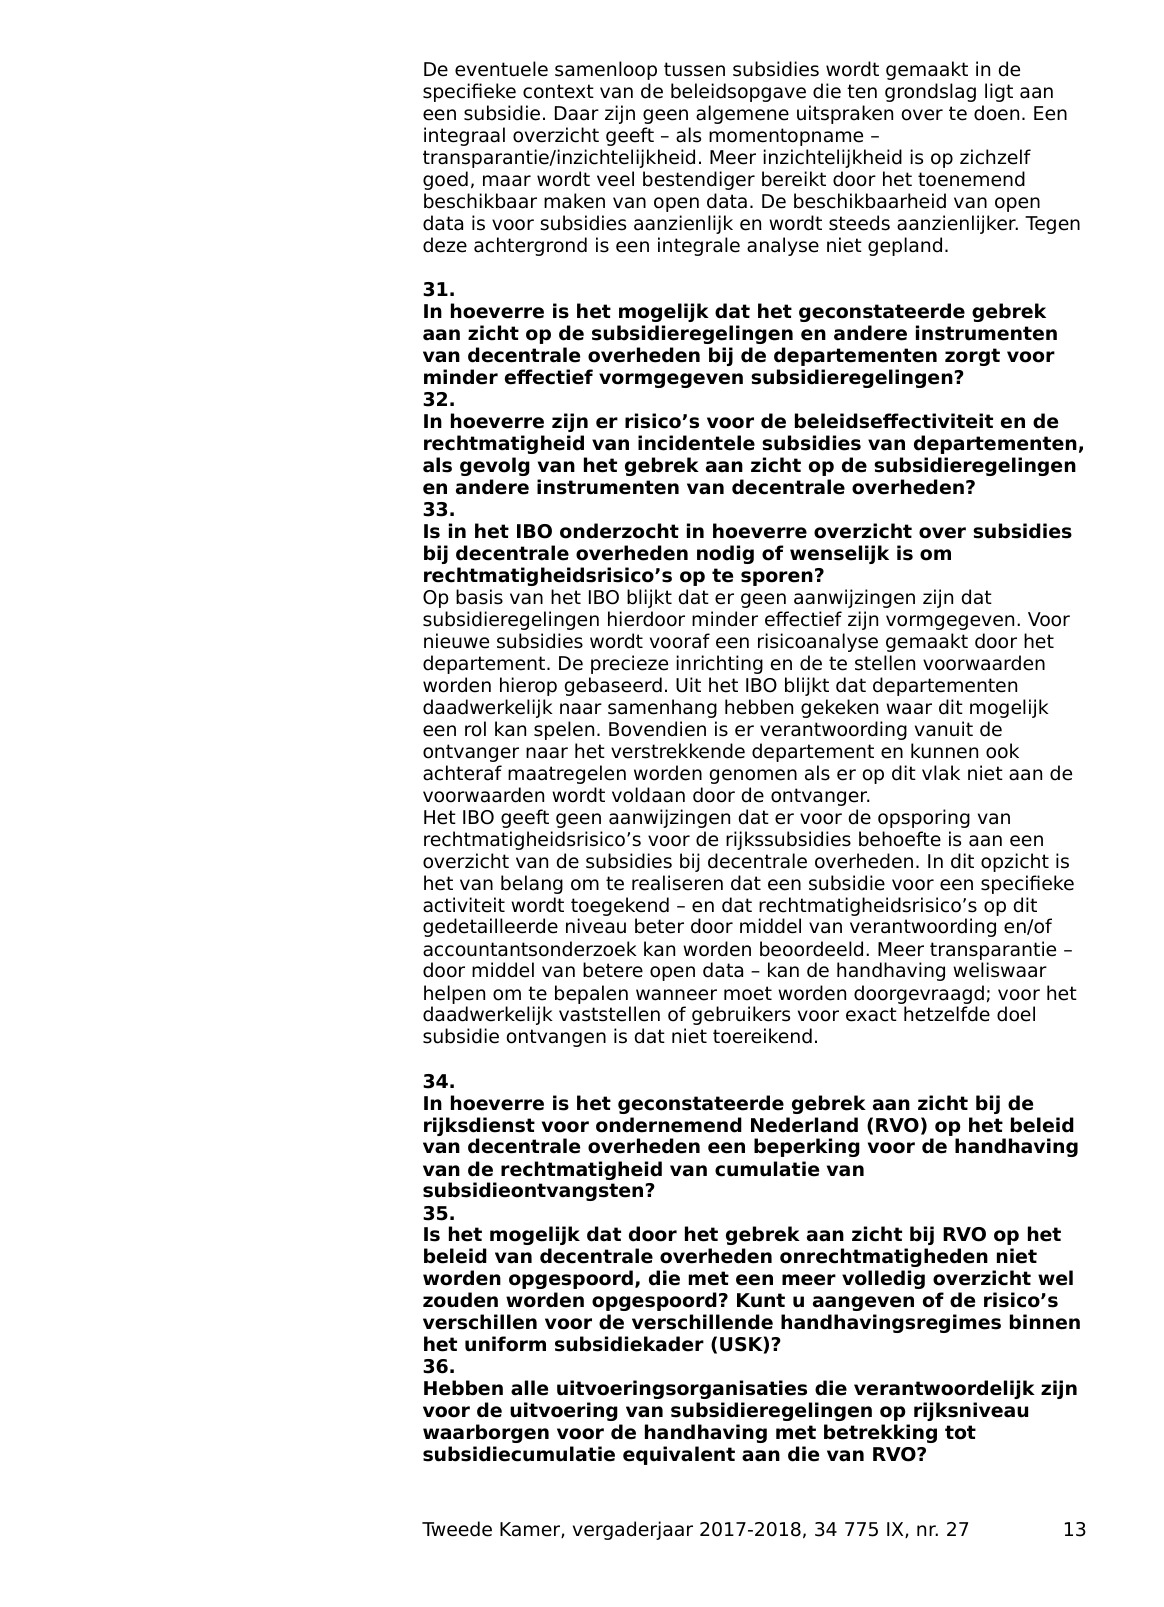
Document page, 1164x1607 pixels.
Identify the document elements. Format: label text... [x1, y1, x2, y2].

text 33. [422, 499, 1087, 521]
text De eventuele samenloop tussen subsidies wordt gemaakt in de specifieke context van de beleidsopgave die ten grondslag ligt aan een subsidie. Daar zijn geen algemene uitspraken over te doen. Een integraal overzicht geeft – als momentopname – transparantie/inzichtelijkheid. Meer inzichtelijkheid is op zichzelf goed, maar wordt veel bestendiger bereikt door het toenemend beschikbaar maken van open data. De beschikbaarheid van open data is voor subsidies aanzienlijk en wordt steeds aanzienlijker. Tegen deze achtergrond is een integrale analyse niet gepland. [422, 59, 1087, 257]
text Het IBO geeft geen aanwijzingen dat er voor de opsporing van rechtmatigheidsrisico’s voor de rijkssubsidies behoefte is aan een overzicht van de subsidies bij decentrale overheden. In dit opzicht is het van belang om te realiseren dat een subsidie voor een specifieke activiteit wordt toegekend – en dat rechtmatigheidsrisico’s op dit gedetailleerde niveau beter door middel van verantwoording en/of accountantsonderzoek kan worden beoordeeld. Meer transparantie – door middel van betere open data – kan de handhaving weliswaar helpen om te bepalen wanneer moet worden doorgevraagd; voor het daadwerkelijk vaststellen of gebruikers voor exact hetzelfde doel subsidie ontvangen is dat niet toereikend. [422, 807, 1087, 1048]
text Is in het IBO onderzocht in hoeverre overzicht over subsidies bij decentrale overheden nodig of wenselijk is om rechtmatigheidsrisico’s op te sporen? [422, 521, 1087, 587]
text 35. [422, 1202, 1087, 1224]
text In hoeverre zijn er risico’s voor de beleidseffectiviteit en de rechtmatigheid van incidentele subsidies van departementen, als gevolg van het gebrek aan zicht op de subsidieregelingen en andere instrumenten van decentrale overheden? [422, 411, 1087, 499]
text 36. [422, 1356, 1087, 1378]
text Hebben alle uitvoeringsorganisaties die verantwoordelijk zijn voor de uitvoering van subsidieregelingen op rijksniveau waarborgen voor de handhaving met betrekking tot subsidiecumulatie equivalent aan die van RVO? [422, 1378, 1087, 1466]
text Is het mogelijk dat door het gebrek aan zicht bij RVO op het beleid van decentrale overheden onrechtmatigheden niet worden opgespoord, die met een meer volledig overzicht wel zouden worden opgespoord? Kunt u aangeven of de risico’s verschillen voor de verschillende handhavingsregimes binnen het uniform subsidiekader (USK)? [422, 1224, 1087, 1356]
text Op basis van het IBO blijkt dat er geen aanwijzingen zijn dat subsidieregelingen hierdoor minder effectief zijn vormgegeven. Voor nieuwe subsidies wordt vooraf een risicoanalyse gemaakt door het departement. De precieze inrichting en de te stellen voorwaarden worden hierop gebaseerd. Uit het IBO blijkt dat departementen daadwerkelijk naar samenhang hebben gekeken waar dit mogelijk een rol kan spelen. Bovendien is er verantwoording vanuit de ontvanger naar het verstrekkende departement en kunnen ook achteraf maatregelen worden genomen als er op dit vlak niet aan de voorwaarden wordt voldaan door de ontvanger. [422, 587, 1087, 807]
text 31. [422, 279, 1087, 301]
text 34. [422, 1071, 1087, 1092]
text 32. [422, 389, 1087, 411]
text In hoeverre is het mogelijk dat het geconstateerde gebrek aan zicht op de subsidieregelingen en andere instrumenten van decentrale overheden bij de departementen zorgt voor minder effectief vormgegeven subsidieregelingen? [422, 301, 1087, 389]
text In hoeverre is het geconstateerde gebrek aan zicht bij de rijksdienst voor ondernemend Nederland (RVO) op het beleid van decentrale overheden een beperking voor de handhaving van de rechtmatigheid van cumulatie van subsidieontvangsten? [422, 1092, 1087, 1202]
